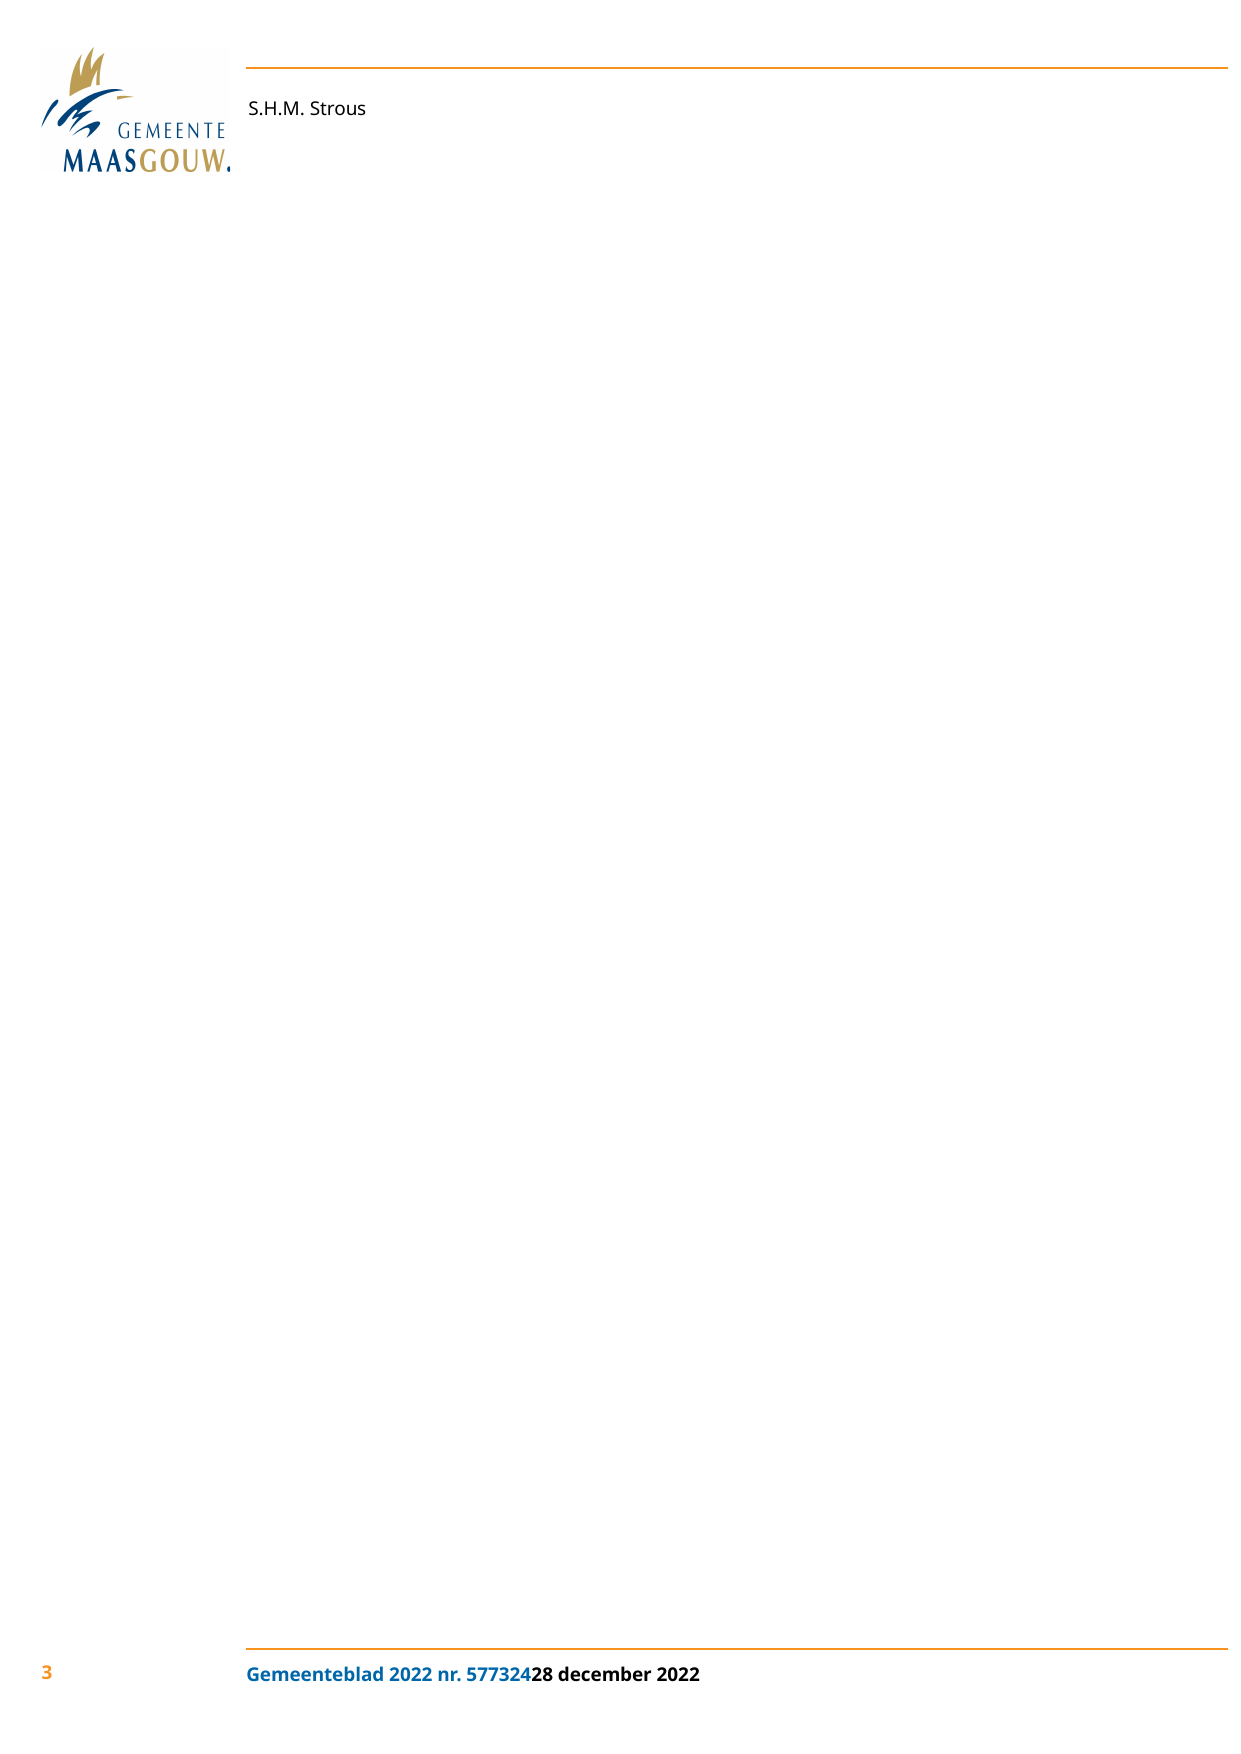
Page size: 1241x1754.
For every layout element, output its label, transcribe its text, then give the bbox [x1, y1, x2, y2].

picture [41, 47, 231, 172]
text S.H.M. Strous [248, 95, 1152, 121]
